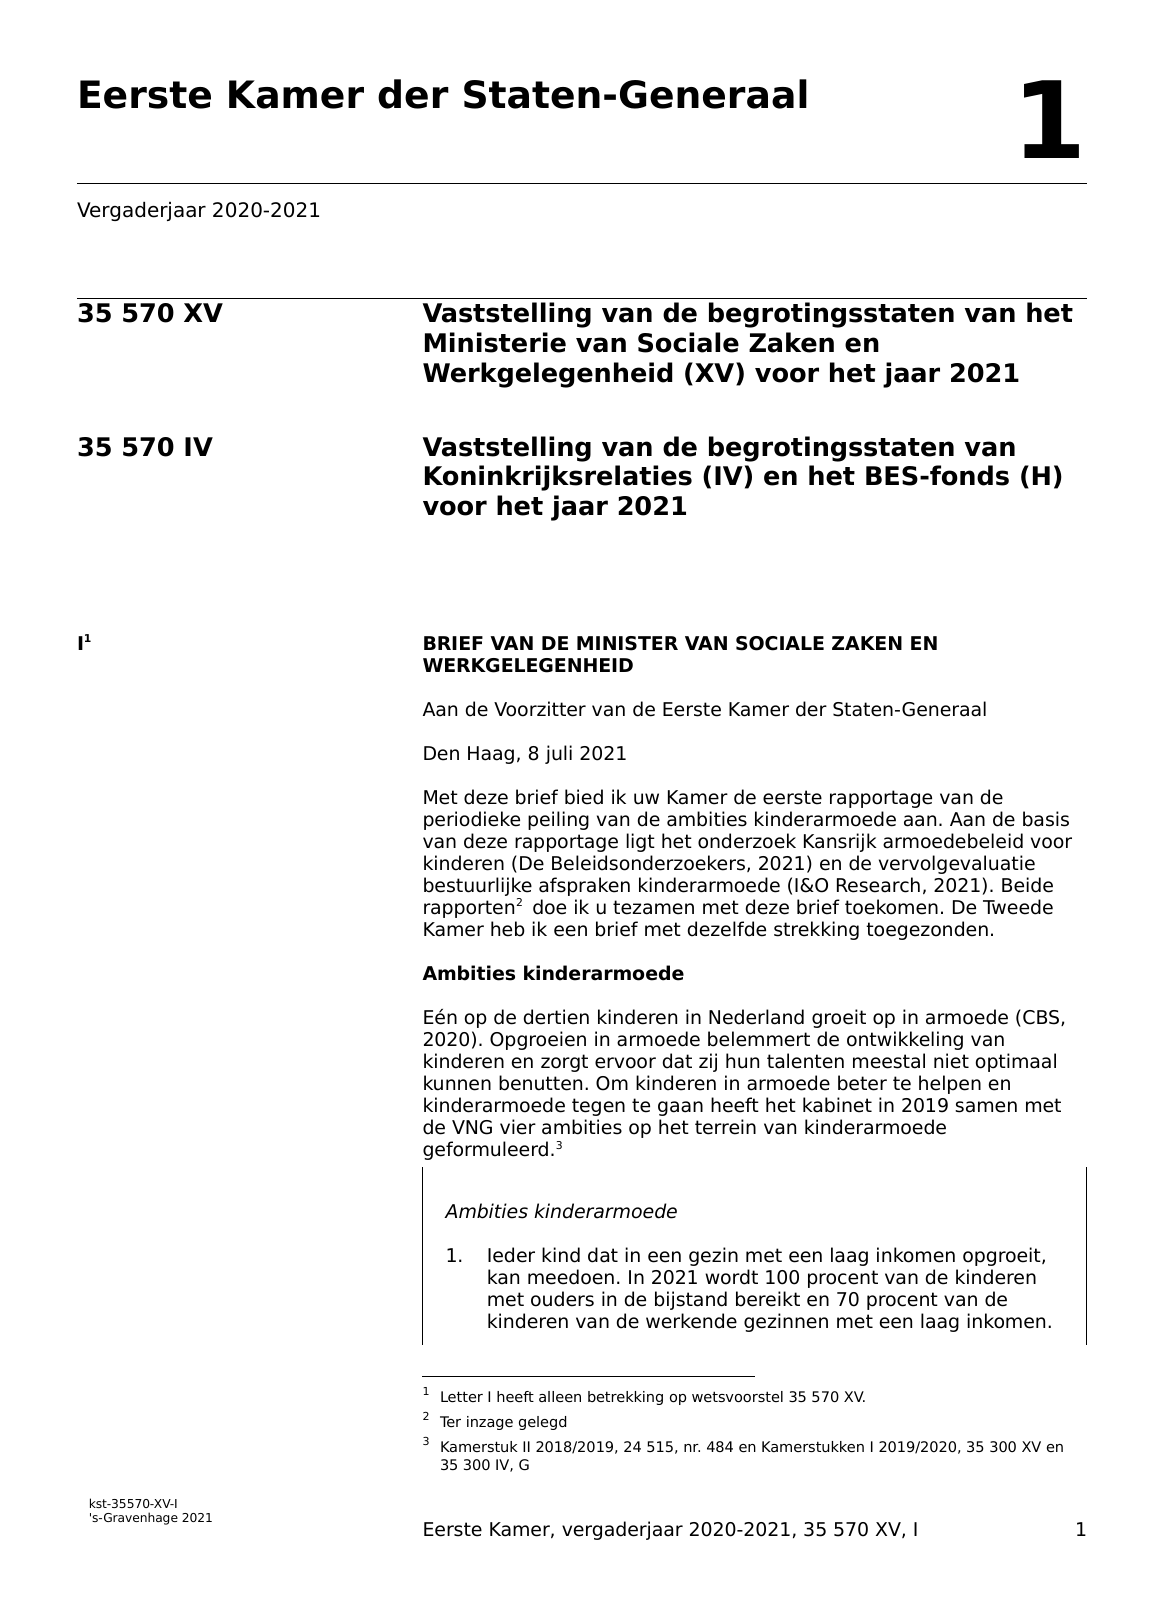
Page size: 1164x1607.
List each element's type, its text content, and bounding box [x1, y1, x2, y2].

text Den Haag, 8 juli 2021 [422, 743, 1087, 765]
text Aan de Voorzitter van de Eerste Kamer der Staten-Generaal [422, 699, 1087, 721]
table_header 1 [886, 59, 1087, 183]
table_header Eerste Kamer der Staten-Generaal [77, 59, 886, 183]
table_cell Vergaderjaar 2020-2021 [77, 184, 1087, 298]
table_header Ambities kinderarmoede 1. Ieder kind dat in een gezin met een laag inkomen opgroeit, kan meedoen. In 2021 wordt 100 procent van de kinderen met ouders in de bijstand bereikt en 70 procent van de kinderen van de werkende gezinnen met een laag inkomen. [423, 1167, 1086, 1345]
text Met deze brief bied ik uw Kamer de eerste rapportage van de periodieke peiling van de ambities kinderarmoede aan. Aan de basis van deze rapportage ligt het onderzoek Kansrijk armoedebeleid voor kinderen (De Beleidsonderzoekers, 2021) en de vervolgevaluatie bestuurlijke afspraken kinderarmoede (I&O Research, 2021). Beide rapporten doe ik u tezamen met deze brief toekomen. De Tweede Kamer heb ik een brief met dezelfde strekking toegezonden. [422, 787, 1087, 941]
subtitle I BRIEF VAN DE MINISTER VAN SOCIALE ZAKEN EN WERKGELEGENHEID [77, 632, 1087, 676]
text Kamerstuk II 2018/2019, 24 515, nr. 484 en Kamerstukken I 2019/2020, 35 300 XV en 35 300 IV, G [422, 1435, 1087, 1474]
text 's-Gravenhage 2021 [88, 1511, 323, 1525]
text Letter I heeft alleen betrekking op wetsvoorstel 35 570 XV. [422, 1385, 1087, 1407]
subtitle Ambities kinderarmoede [422, 963, 1087, 985]
subtitle 35 570 IV Vaststelling van de begrotingsstaten van Koninkrijksrelaties (IV) en het BES-fonds (H) voor het jaar 2021 [77, 432, 1087, 521]
subtitle 35 570 XV Vaststelling van de begrotingsstaten van het Ministerie van Sociale Zaken en Werkgelegenheid (XV) voor het jaar 2021 [77, 299, 1087, 388]
text Eén op de dertien kinderen in Nederland groeit op in armoede (CBS, 2020). Opgroeien in armoede belemmert de ontwikkeling van kinderen en zorgt ervoor dat zij hun talenten meestal niet optimaal kunnen benutten. Om kinderen in armoede beter te helpen en kinderarmoede tegen te gaan heeft het kabinet in 2019 samen met de VNG vier ambities op het terrein van kinderarmoede geformuleerd. [422, 1007, 1087, 1161]
text kst-35570-XV-I [88, 1497, 323, 1511]
text Ter inzage gelegd [422, 1410, 1087, 1432]
